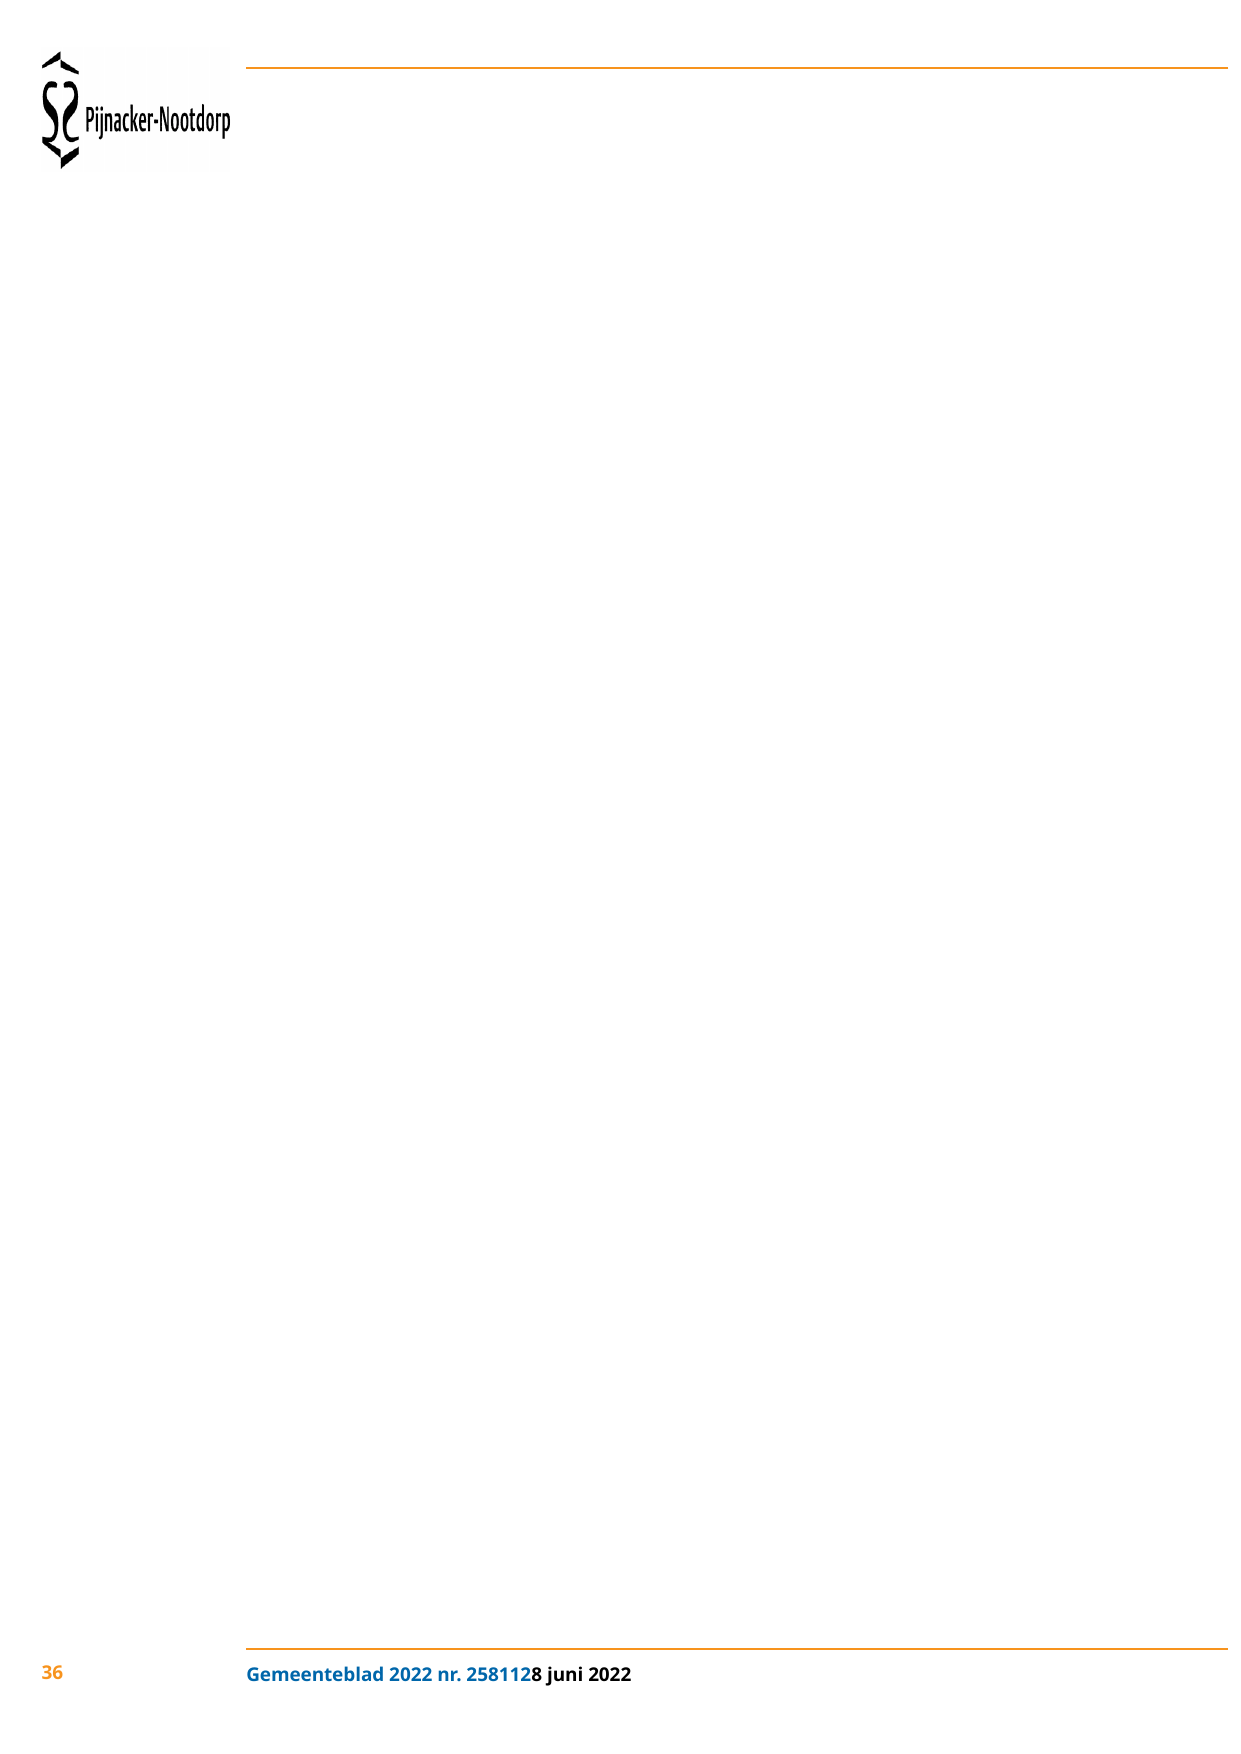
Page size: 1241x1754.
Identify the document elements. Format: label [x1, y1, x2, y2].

picture [41, 47, 231, 172]
